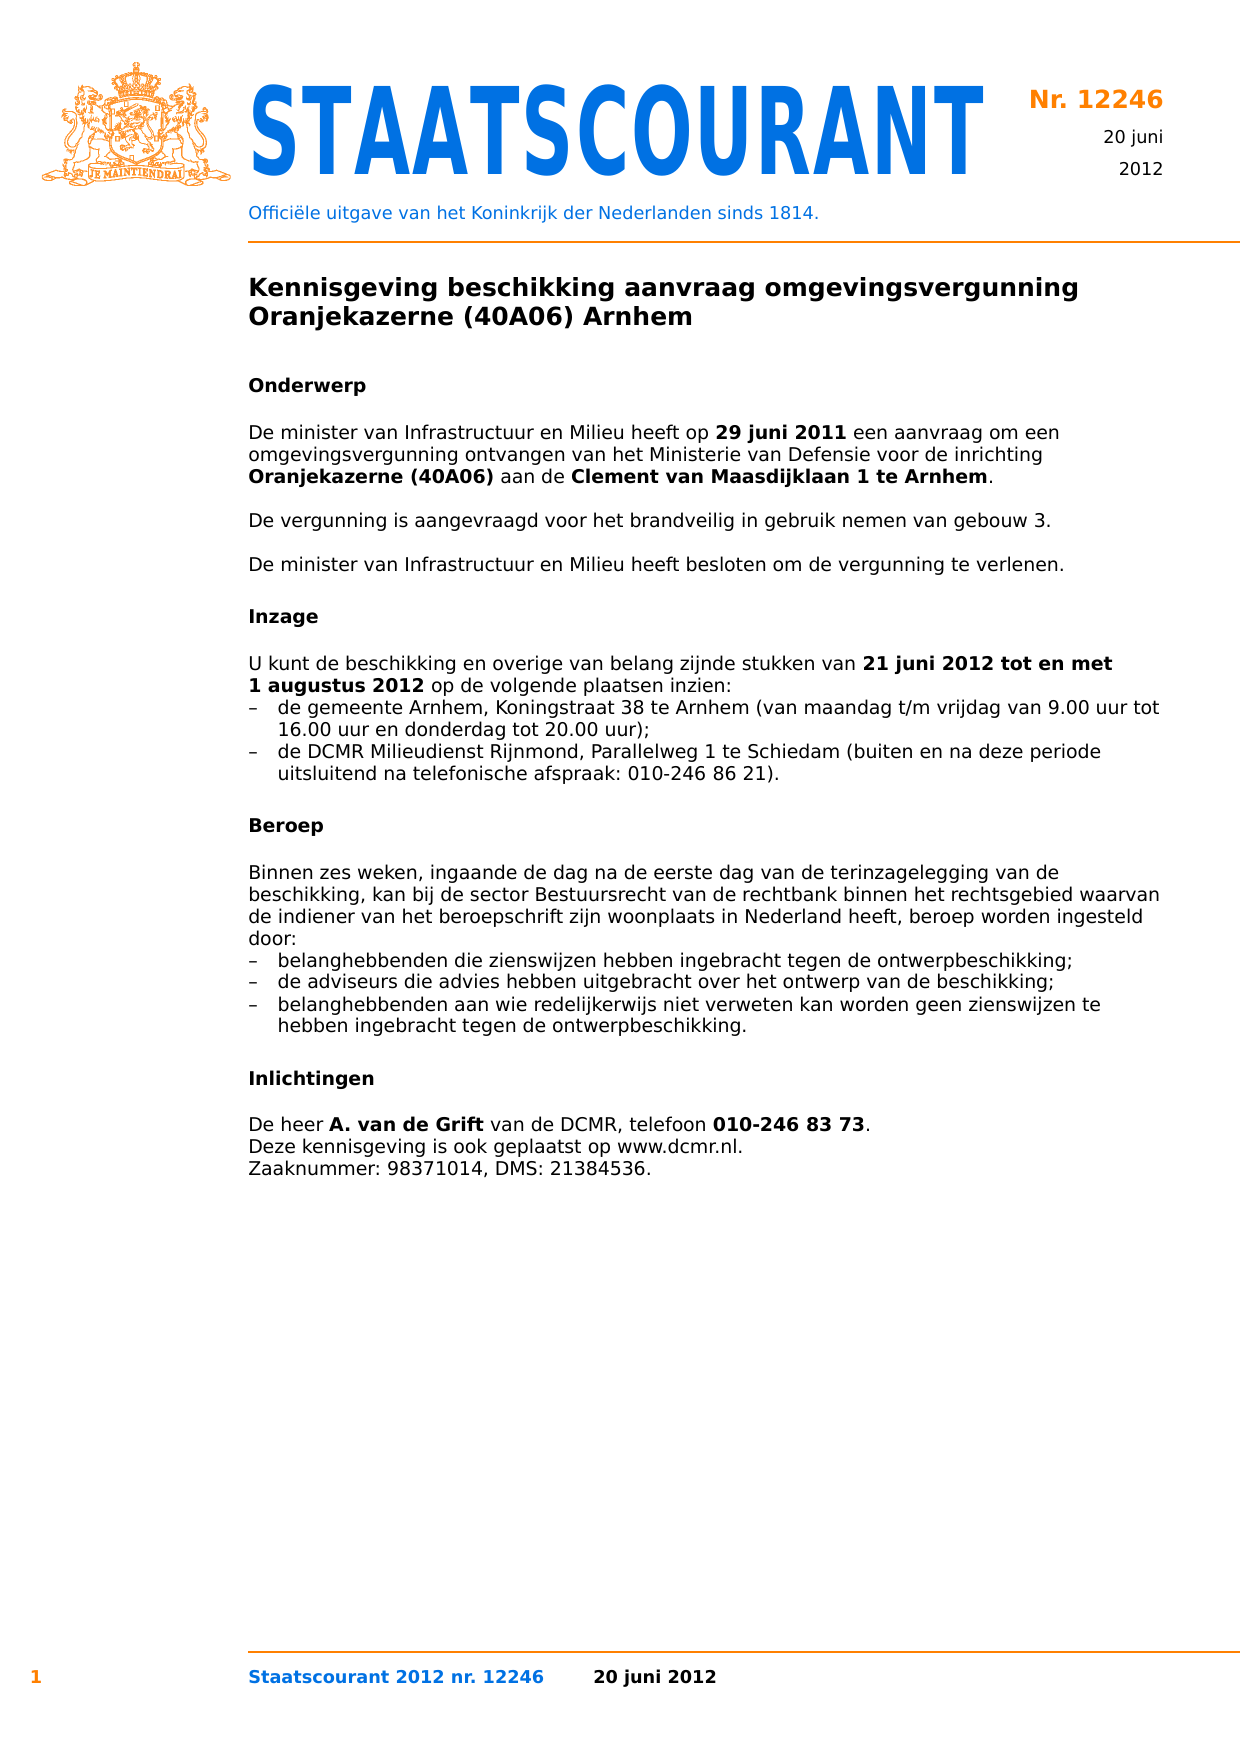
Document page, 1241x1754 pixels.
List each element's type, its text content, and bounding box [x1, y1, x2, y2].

text – de DCMR Milieudienst Rijnmond, Parallelweg 1 te Schiedam (buiten en na deze periode uitsluitend na telefonische afspraak: 010-246 86 21). [248, 741, 1163, 784]
table_header STAATSCOURANT [248, 62, 998, 203]
text – belanghebbenden aan wie redelijkerwijs niet verweten kan worden geen zienswijzen te hebben ingebracht tegen de ontwerpbeschikking. [248, 993, 1163, 1037]
text – belanghebbenden die zienswijzen hebben ingebracht tegen de ontwerpbeschikking; [248, 949, 1163, 971]
text De minister van Infrastructuur en Milieu heeft besloten om de vergunning te verlenen. [248, 554, 1163, 576]
text U kunt de beschikking en overige van belang zijnde stukken van 21 juni 2012 tot en met 1 augustus 2012 op de volgende plaatsen inzien: [248, 653, 1163, 697]
table_cell 20 juni [998, 121, 1240, 153]
text De vergunning is aangevraagd voor het brandveilig in gebruik nemen van gebouw 3. [248, 510, 1163, 532]
table_cell Officiële uitgave van het Koninkrijk der Nederlanden sinds 1814. [248, 203, 1240, 241]
text Deze kennisgeving is ook geplaatst op www.dcmr.nl. [248, 1136, 1163, 1158]
table_cell 2012 [998, 153, 1240, 203]
text – de adviseurs die advies hebben uitgebracht over het ontwerp van de beschikking; [248, 971, 1163, 993]
subtitle Beroep [248, 814, 1163, 837]
subtitle Kennisgeving beschikking aanvraag omgevingsvergunning Oranjekazerne (40A06) Arnhem [248, 273, 1163, 331]
text De minister van Infrastructuur en Milieu heeft op 29 juni 2011 een aanvraag om een omgevingsvergunning ontvangen van het Ministerie van Defensie voor de inrichting Oranjekazerne (40A06) aan de Clement van Maasdijklaan 1 te Arnhem. [248, 422, 1163, 488]
subtitle Inzage [248, 606, 1163, 628]
subtitle Onderwerp [248, 375, 1163, 397]
subtitle Inlichtingen [248, 1067, 1163, 1089]
table_header [25, 62, 248, 241]
text – de gemeente Arnhem, Koningstraat 38 te Arnhem (van maandag t/m vrijdag van 9.00 uur tot 16.00 uur en donderdag tot 20.00 uur); [248, 697, 1163, 741]
picture [41, 62, 231, 186]
text Zaaknummer: 98371014, DMS: 21384536. [248, 1158, 1163, 1180]
table_header Nr. 12246 [998, 62, 1240, 121]
text De heer A. van de Grift van de DCMR, telefoon 010-246 83 73. [248, 1114, 1163, 1136]
text Binnen zes weken, ingaande de dag na de eerste dag van de terinzagelegging van de beschikking, kan bij de sector Bestuursrecht van de rechtbank binnen het rechtsgebied waarvan de indiener van het beroepschrift zijn woonplaats in Nederland heeft, beroep worden ingesteld door: [248, 862, 1163, 949]
